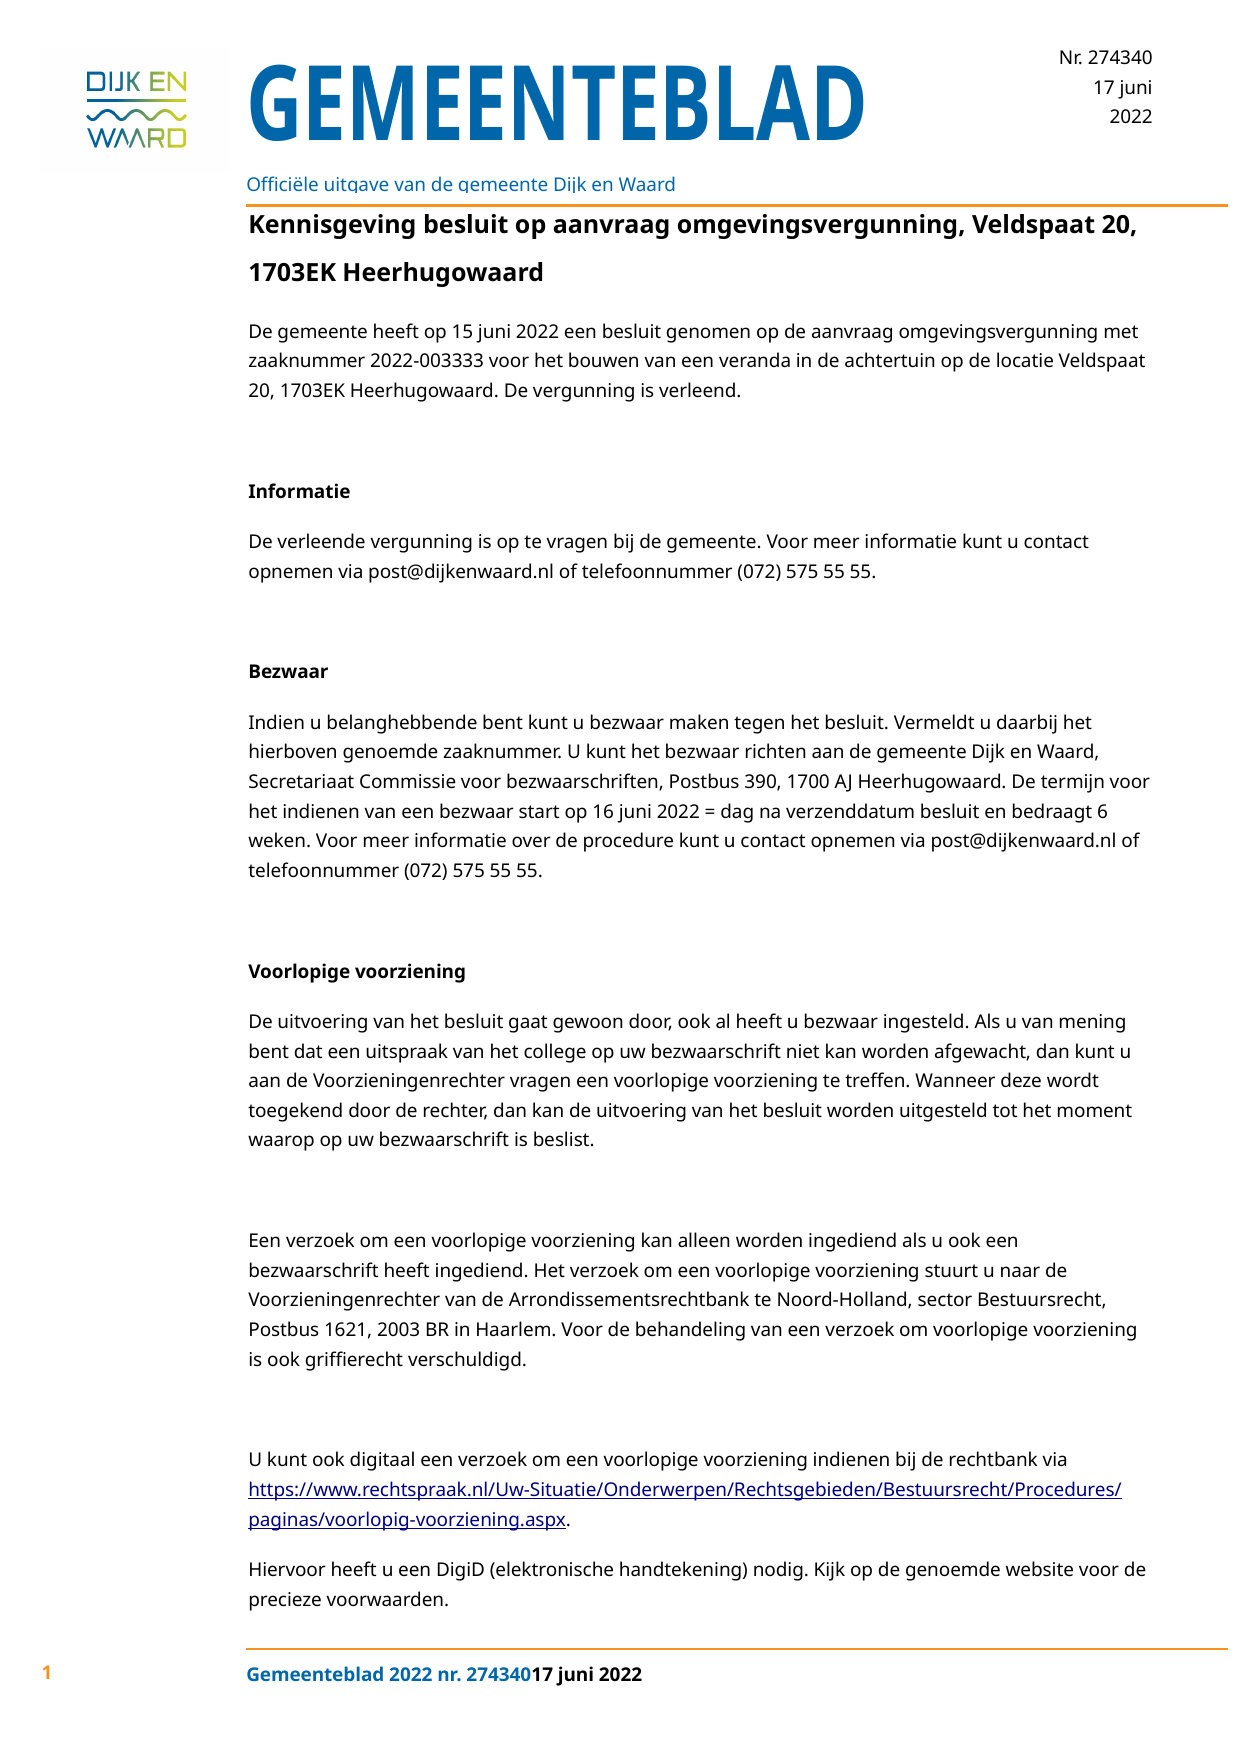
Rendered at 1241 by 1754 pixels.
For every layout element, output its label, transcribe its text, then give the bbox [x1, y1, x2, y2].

text Kennisgeving besluit op aanvraag omgevingsvergunning, Veldspaat 20, 1703EK Heerhugowaard [248, 207, 1152, 288]
text De gemeente heeft op 15 juni 2022 een besluit genomen op de aanvraag omgevingsvergunning met zaaknummer 2022-003333 voor het bouwen van een veranda in de achtertuin op de locatie Veldspaat 20, 1703EK Heerhugowaard. De vergunning is verleend. [248, 318, 1152, 403]
text Een verzoek om een voorlopige voorziening kan alleen worden ingediend als u ook een bezwaarschrift heeft ingediend. Het verzoek om een voorlopige voorziening stuurt u naar de Voorzieningenrechter van de Arrondissementsrechtbank te Noord-Holland, sector Bestuursrecht, Postbus 1621, 2003 BR in Haarlem. Voor de behandeling van een verzoek om voorlopige voorziening is ook griffierecht verschuldigd. [248, 1227, 1152, 1372]
text U kunt ook digitaal een verzoek om een voorlopige voorziening indienen bij de rechtbank via https://www.rechtspraak.nl/Uw-Situatie/Onderwerpen/Rechtsgebieden/Bestuursrecht/Procedures/paginas/voorlopig-voorziening.aspx. [248, 1447, 1152, 1532]
text Bezwaar [248, 659, 1152, 684]
picture [41, 47, 231, 172]
text De verleende vergunning is op te vragen bij de gemeente. Voor meer informatie kunt u contact opnemen via post@dijkenwaard.nl of telefoonnummer (072) 575 55 55. [248, 528, 1152, 584]
text Voorlopige voorziening [248, 958, 1152, 984]
text Indien u belanghebbende bent kunt u bezwaar maken tegen het besluit. Vermeldt u daarbij het hierboven genoemde zaaknummer. U kunt het bezwaar richten aan de gemeente Dijk en Waard, Secretariaat Commissie voor bezwaarschriften, Postbus 390, 1700 AJ Heerhugowaard. De termijn voor het indienen van een bezwaar start op 16 juni 2022 = dag na verzenddatum besluit en bedraagt 6 weken. Voor meer informatie over de procedure kunt u contact opnemen via post@dijkenwaard.nl of telefoonnummer (072) 575 55 55. [248, 709, 1152, 883]
text De uitvoering van het besluit gaat gewoon door, ook al heeft u bezwaar ingesteld. Als u van mening bent dat een uitspraak van het college op uw bezwaarschrift niet kan worden afgewacht, dan kunt u aan de Voorzieningenrechter vragen een voorlopige voorziening te treffen. Wanneer deze wordt toegekend door de rechter, dan kan de uitvoering van het besluit worden uitgesteld tot het moment waarop op uw bezwaarschrift is beslist. [248, 1008, 1152, 1152]
text Informatie [248, 478, 1152, 504]
text Hiervoor heeft u een DigiD (elektronische handtekening) nodig. Kijk op de genoemde website voor de precieze voorwaarden. [248, 1556, 1152, 1612]
